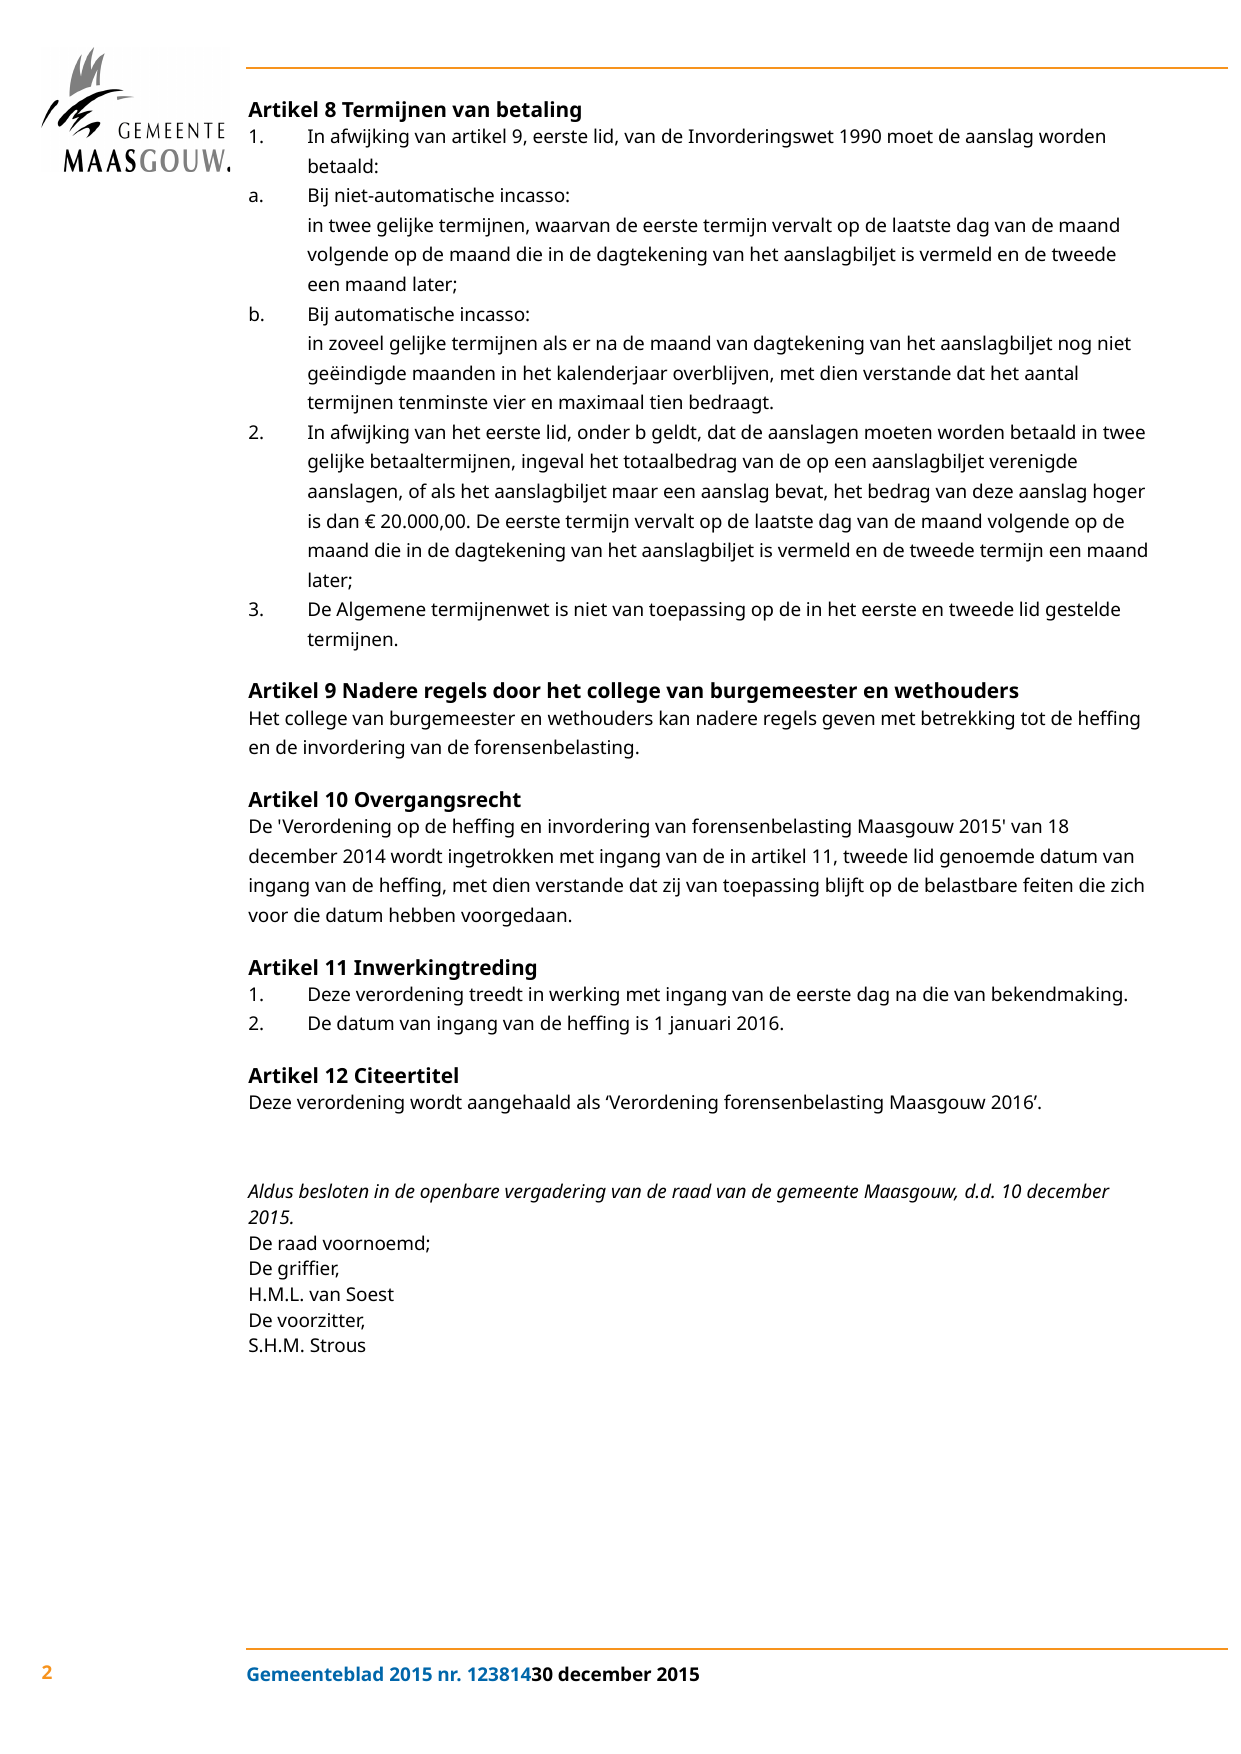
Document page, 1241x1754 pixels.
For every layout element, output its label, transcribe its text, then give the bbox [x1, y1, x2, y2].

list in twee gelijke termijnen, waarvan de eerste termijn vervalt op de laatste dag van de maand volgende op de maand die in de dagtekening van het aanslagbiljet is vermeld en de tweede een maand later; [248, 212, 1152, 297]
list Bij niet-automatische incasso: [248, 182, 1152, 208]
list De datum van ingang van de heffing is 1 januari 2016. [248, 1011, 1152, 1036]
picture [41, 47, 231, 172]
text Artikel 11 Inwerkingtreding [248, 953, 1152, 981]
text S.H.M. Strous [248, 1333, 1152, 1358]
text Deze verordening wordt aangehaald als ‘Verordening forensenbelasting Maasgouw 2016’. [248, 1089, 1152, 1115]
list De Algemene termijnenwet is niet van toepassing op de in het eerste en tweede lid gestelde termijnen. [248, 597, 1152, 652]
list Bij automatische incasso: [248, 301, 1152, 326]
list In afwijking van artikel 9, eerste lid, van de Invorderingswet 1990 moet de aanslag worden betaald: [248, 123, 1152, 178]
list in zoveel gelijke termijnen als er na de maand van dagtekening van het aanslagbiljet nog niet geëindigde maanden in het kalenderjaar overblijven, met dien verstande dat het aantal termijnen tenminste vier en maximaal tien bedraagt. [248, 330, 1152, 415]
text Aldus besloten in de openbare vergadering van de raad van de gemeente Maasgouw, d.d. 10 december 2015. [248, 1178, 1152, 1230]
list In afwijking van het eerste lid, onder b geldt, dat de aanslagen moeten worden betaald in twee gelijke betaaltermijnen, ingeval het totaalbedrag van de op een aanslagbiljet verenigde aanslagen, of als het aanslagbiljet maar een aanslag bevat, het bedrag van deze aanslag hoger is dan € 20.000,00. De eerste termijn vervalt op de laatste dag van de maand volgende op de maand die in de dagtekening van het aanslagbiljet is vermeld en de tweede termijn een maand later; [248, 419, 1152, 593]
text H.M.L. van Soest [248, 1281, 1152, 1307]
text Artikel 8 Termijnen van betaling [248, 95, 1152, 123]
text Het college van burgemeester en wethouders kan nadere regels geven met betrekking tot de heffing en de invordering van de forensenbelasting. [248, 705, 1152, 760]
text De 'Verordening op de heffing en invordering van forensenbelasting Maasgouw 2015' van 18 december 2014 wordt ingetrokken met ingang van de in artikel 11, tweede lid genoemde datum van ingang van de heffing, met dien verstande dat zij van toepassing blijft op de belastbare feiten die zich voor die datum hebben voorgedaan. [248, 813, 1152, 928]
text De raad voornoemd; [248, 1230, 1152, 1255]
list Deze verordening treedt in werking met ingang van de eerste dag na die van bekendmaking. [248, 981, 1152, 1007]
text Artikel 9 Nadere regels door het college van burgemeester en wethouders [248, 677, 1152, 705]
text Artikel 12 Citeertitel [248, 1061, 1152, 1089]
text De griffier, [248, 1255, 1152, 1281]
text De voorzitter, [248, 1307, 1152, 1333]
text Artikel 10 Overgangsrecht [248, 785, 1152, 813]
